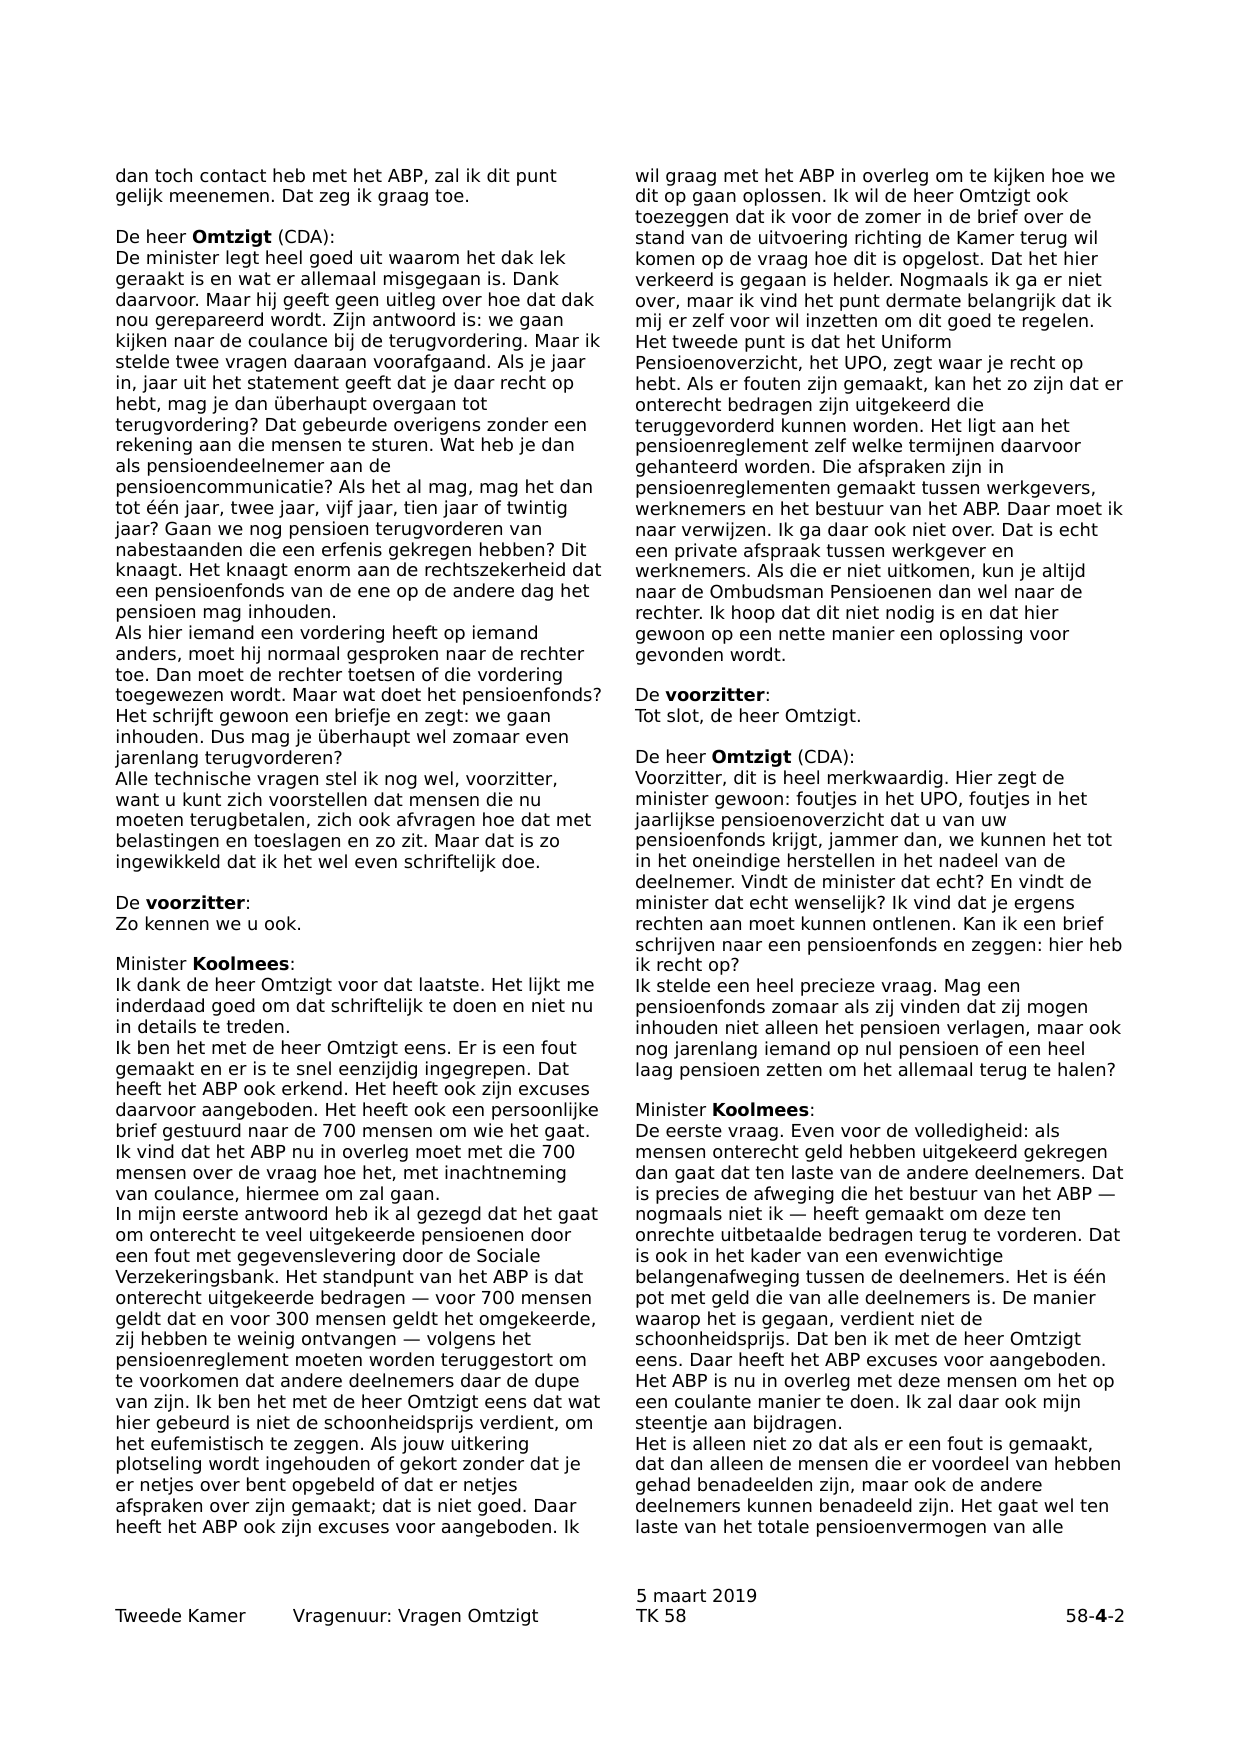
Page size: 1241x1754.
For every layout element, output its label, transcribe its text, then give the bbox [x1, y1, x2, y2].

text Het tweede punt is dat het Uniform Pensioenoverzicht, het UPO, zegt waar je recht op hebt. Als er fouten zijn gemaakt, kan het zo zijn dat er onterecht bedragen zijn uitgekeerd die teruggevorderd kunnen worden. Het ligt aan het pensioenreglement zelf welke termijnen daarvoor gehanteerd worden. Die afspraken zijn in pensioenreglementen gemaakt tussen werkgevers, werknemers en het bestuur van het ABP. Daar moet ik naar verwijzen. Ik ga daar ook niet over. Dat is echt een private afspraak tussen werkgever en werknemers. Als die er niet uitkomen, kun je altijd naar de Ombudsman Pensioenen dan wel naar de rechter. Ik hoop dat dit niet nodig is en dat hier gewoon op een nette manier een oplossing voor gevonden wordt. [635, 332, 1125, 665]
text Tot slot, de heer Omtzigt. [635, 706, 1125, 727]
text Zo kennen we u ook. [115, 913, 605, 934]
text Ik stelde een heel precieze vraag. Mag een pensioenfonds zomaar als zij vinden dat zij mogen inhouden niet alleen het pensioen verlagen, maar ook nog jarenlang iemand op nul pensioen of een heel laag pensioen zetten om het allemaal terug te halen? [635, 976, 1125, 1080]
text Ik dank de heer Omtzigt voor dat laatste. Het lijkt me inderdaad goed om dat schriftelijk te doen en niet nu in details te treden. [115, 975, 605, 1037]
text dan toch contact heb met het ABP, zal ik dit punt gelijk meenemen. Dat zeg ik graag toe. [115, 165, 605, 207]
text De heer Omtzigt (CDA): [635, 747, 1125, 768]
text In mijn eerste antwoord heb ik al gezegd dat het gaat om onterecht te veel uitgekeerde pensioenen door een fout met gegevenslevering door de Sociale Verzekeringsbank. Het standpunt van het ABP is dat onterecht uitgekeerde bedragen — voor 700 mensen geldt dat en voor 300 mensen geldt het omgekeerde, zij hebben te weinig ontvangen — volgens het pensioenreglement moeten worden teruggestort om te voorkomen dat andere deelnemers daar de dupe van zijn. Ik ben het met de heer Omtzigt eens dat wat hier gebeurd is niet de schoonheidsprijs verdient, om het eufemistisch te zeggen. Als jouw uitkering plotseling wordt ingehouden of gekort zonder dat je er netjes over bent opgebeld of dat er netjes afspraken over zijn gemaakt; dat is niet goed. Daar heeft het ABP ook zijn excuses voor aangeboden. Ik [115, 1204, 605, 1537]
text Ik ben het met de heer Omtzigt eens. Er is een fout gemaakt en er is te snel eenzijdig ingegrepen. Dat heeft het ABP ook erkend. Het heeft ook zijn excuses daarvoor aangeboden. Het heeft ook een persoonlijke brief gestuurd naar de 700 mensen om wie het gaat. Ik vind dat het ABP nu in overleg moet met die 700 mensen over de vraag hoe het, met inachtneming van coulance, hiermee om zal gaan. [115, 1037, 605, 1204]
text De eerste vraag. Even voor de volledigheid: als mensen onterecht geld hebben uitgekeerd gekregen dan gaat dat ten laste van de andere deelnemers. Dat is precies de afweging die het bestuur van het ABP — nogmaals niet ik — heeft gemaakt om deze ten onrechte uitbetaalde bedragen terug te vorderen. Dat is ook in het kader van een evenwichtige belangenafweging tussen de deelnemers. Het is één pot met geld die van alle deelnemers is. De manier waarop het is gegaan, verdient niet de schoonheidsprijs. Dat ben ik met de heer Omtzigt eens. Daar heeft het ABP excuses voor aangeboden. Het ABP is nu in overleg met deze mensen om het op een coulante manier te doen. Ik zal daar ook mijn steentje aan bijdragen. [635, 1121, 1125, 1433]
text Voorzitter, dit is heel merkwaardig. Hier zegt de minister gewoon: foutjes in het UPO, foutjes in het jaarlijkse pensioenoverzicht dat u van uw pensioenfonds krijgt, jammer dan, we kunnen het tot in het oneindige herstellen in het nadeel van de deelnemer. Vindt de minister dat echt? En vindt de minister dat echt wenselijk? Ik vind dat je ergens rechten aan moet kunnen ontlenen. Kan ik een brief schrijven naar een pensioenfonds en zeggen: hier heb ik recht op? [635, 768, 1125, 976]
text Het is alleen niet zo dat als er een fout is gemaakt, dat dan alleen de mensen die er voordeel van hebben gehad benadeelden zijn, maar ook de andere deelnemers kunnen benadeeld zijn. Het gaat wel ten laste van het totale pensioenvermogen van alle [635, 1433, 1125, 1537]
text De voorzitter: [115, 893, 605, 913]
text Alle technische vragen stel ik nog wel, voorzitter, want u kunt zich voorstellen dat mensen die nu moeten terugbetalen, zich ook afvragen hoe dat met belastingen en toeslagen en zo zit. Maar dat is zo ingewikkeld dat ik het wel even schriftelijk doe. [115, 768, 605, 873]
text Als hier iemand een vordering heeft op iemand anders, moet hij normaal gesproken naar de rechter toe. Dan moet de rechter toetsen of die vordering toegewezen wordt. Maar wat doet het pensioenfonds? Het schrijft gewoon een briefje en zegt: we gaan inhouden. Dus mag je überhaupt wel zomaar even jarenlang terugvorderen? [115, 623, 605, 768]
text De voorzitter: [635, 685, 1125, 706]
text Minister Koolmees: [635, 1100, 1125, 1121]
text De heer Omtzigt (CDA): [115, 227, 605, 248]
text Minister Koolmees: [115, 954, 605, 975]
text wil graag met het ABP in overleg om te kijken hoe we dit op gaan oplossen. Ik wil de heer Omtzigt ook toezeggen dat ik voor de zomer in de brief over de stand van de uitvoering richting de Kamer terug wil komen op de vraag hoe dit is opgelost. Dat het hier verkeerd is gegaan is helder. Nogmaals ik ga er niet over, maar ik vind het punt dermate belangrijk dat ik mij er zelf voor wil inzetten om dit goed te regelen. [635, 165, 1125, 332]
text De minister legt heel goed uit waarom het dak lek geraakt is en wat er allemaal misgegaan is. Dank daarvoor. Maar hij geeft geen uitleg over hoe dat dak nou gerepareerd wordt. Zijn antwoord is: we gaan kijken naar de coulance bij de terugvordering. Maar ik stelde twee vragen daaraan voorafgaand. Als je jaar in, jaar uit het statement geeft dat je daar recht op hebt, mag je dan überhaupt overgaan tot terugvordering? Dat gebeurde overigens zonder een rekening aan die mensen te sturen. Wat heb je dan als pensioendeelnemer aan de pensioencommunicatie? Als het al mag, mag het dan tot één jaar, twee jaar, vijf jaar, tien jaar of twintig jaar? Gaan we nog pensioen terugvorderen van nabestaanden die een erfenis gekregen hebben? Dit knaagt. Het knaagt enorm aan de rechtszekerheid dat een pensioenfonds van de ene op de andere dag het pensioen mag inhouden. [115, 248, 605, 623]
